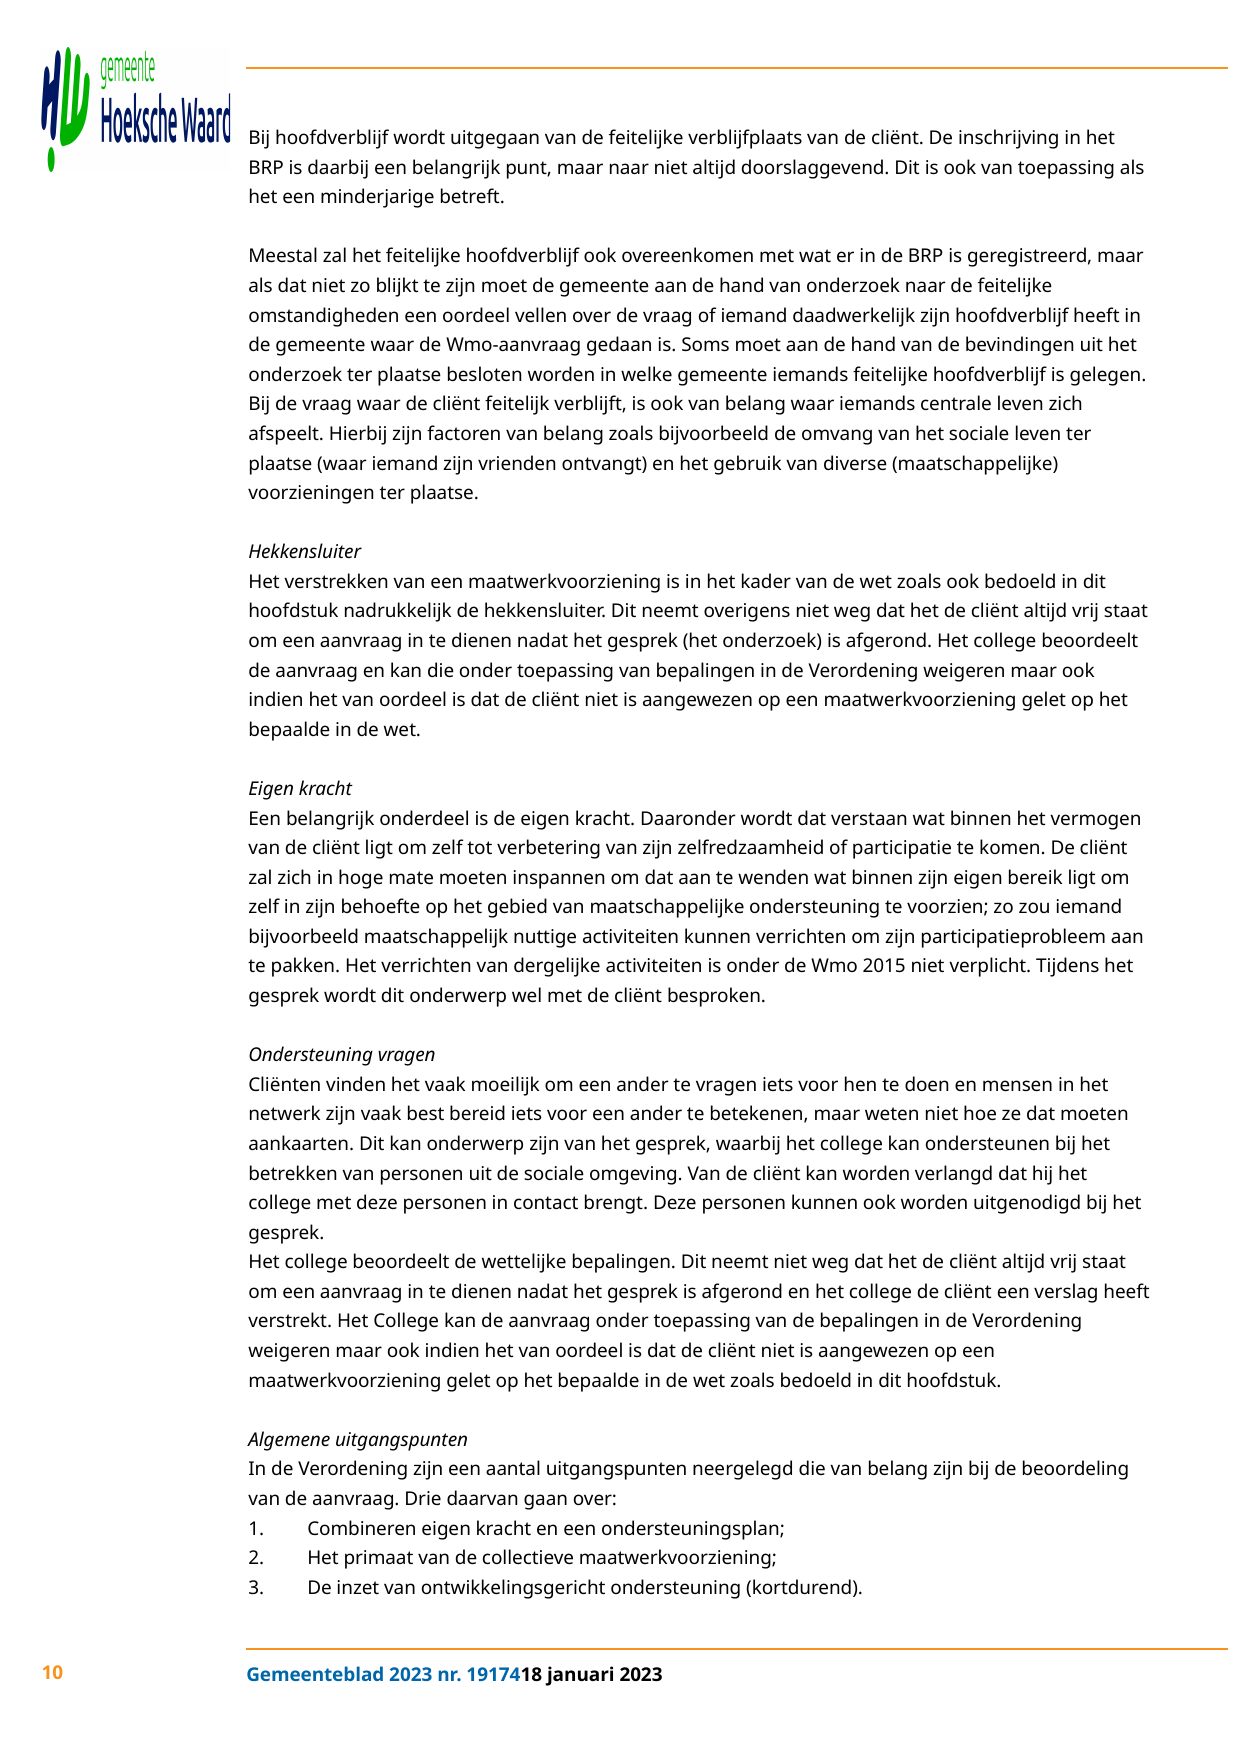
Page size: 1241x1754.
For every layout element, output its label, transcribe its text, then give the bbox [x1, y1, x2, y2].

text Het college beoordeelt de wettelijke bepalingen. Dit neemt niet weg dat het de cliënt altijd vrij staat om een aanvraag in te dienen nadat het gesprek is afgerond en het college de cliënt een verslag heeft verstrekt. Het College kan de aanvraag onder toepassing van de bepalingen in de Verordening weigeren maar ook indien het van oordeel is dat de cliënt niet is aangewezen op een maatwerkvoorziening gelet op het bepaalde in de wet zoals bedoeld in dit hoofdstuk. [248, 1248, 1152, 1393]
text Ondersteuning vragen [248, 1041, 1152, 1067]
text Algemene uitgangspunten [248, 1426, 1152, 1452]
text Een belangrijk onderdeel is de eigen kracht. Daaronder wordt dat verstaan wat binnen het vermogen van de cliënt ligt om zelf tot verbetering van zijn zelfredzaamheid of participatie te komen. De cliënt zal zich in hoge mate moeten inspannen om dat aan te wenden wat binnen zijn eigen bereik ligt om zelf in zijn behoefte op het gebied van maatschappelijke ondersteuning te voorzien; zo zou iemand bijvoorbeeld maatschappelijk nuttige activiteiten kunnen verrichten om zijn participatieprobleem aan te pakken. Het verrichten van dergelijke activiteiten is onder de Wmo 2015 niet verplicht. Tijdens het gesprek wordt dit onderwerp wel met de cliënt besproken. [248, 805, 1152, 1008]
list Het primaat van de collectieve maatwerkvoorziening; [248, 1544, 1152, 1570]
text Cliënten vinden het vaak moeilijk om een ander te vragen iets voor hen te doen en mensen in het netwerk zijn vaak best bereid iets voor een ander te betekenen, maar weten niet hoe ze dat moeten aankaarten. Dit kan onderwerp zijn van het gesprek, waarbij het college kan ondersteunen bij het betrekken van personen uit de sociale omgeving. Van de cliënt kan worden verlangd dat hij het college met deze personen in contact brengt. Deze personen kunnen ook worden uitgenodigd bij het gesprek. [248, 1071, 1152, 1245]
text Eigen kracht [248, 775, 1152, 801]
list Combineren eigen kracht en een ondersteuningsplan; [248, 1515, 1152, 1541]
picture [41, 47, 231, 172]
text Meestal zal het feitelijke hoofdverblijf ook overeenkomen met wat er in de BRP is geregistreerd, maar als dat niet zo blijkt te zijn moet de gemeente aan de hand van onderzoek naar de feitelijke omstandigheden een oordeel vellen over de vraag of iemand daadwerkelijk zijn hoofdverblijf heeft in de gemeente waar de Wmo-aanvraag gedaan is. Soms moet aan de hand van de bevindingen uit het onderzoek ter plaatse besloten worden in welke gemeente iemands feitelijke hoofdverblijf is gelegen. Bij de vraag waar de cliënt feitelijk verblijft, is ook van belang waar iemands centrale leven zich afspeelt. Hierbij zijn factoren van belang zoals bijvoorbeeld de omvang van het sociale leven ter plaatse (waar iemand zijn vrienden ontvangt) en het gebruik van diverse (maatschappelijke) voorzieningen ter plaatse. [248, 243, 1152, 505]
text Bij hoofdverblijf wordt uitgegaan van de feitelijke verblijfplaats van de cliënt. De inschrijving in het BRP is daarbij een belangrijk punt, maar naar niet altijd doorslaggevend. Dit is ook van toepassing als het een minderjarige betreft. [248, 124, 1152, 209]
text In de Verordening zijn een aantal uitgangspunten neergelegd die van belang zijn bij de beoordeling van de aanvraag. Drie daarvan gaan over: [248, 1456, 1152, 1511]
list De inzet van ontwikkelingsgericht ondersteuning (kortdurend). [248, 1574, 1152, 1600]
text Het verstrekken van een maatwerkvoorziening is in het kader van de wet zoals ook bedoeld in dit hoofdstuk nadrukkelijk de hekkensluiter. Dit neemt overigens niet weg dat het de cliënt altijd vrij staat om een aanvraag in te dienen nadat het gesprek (het onderzoek) is afgerond. Het college beoordeelt de aanvraag en kan die onder toepassing van bepalingen in de Verordening weigeren maar ook indien het van oordeel is dat de cliënt niet is aangewezen op een maatwerkvoorziening gelet op het bepaalde in de wet. [248, 568, 1152, 742]
text Hekkensluiter [248, 538, 1152, 564]
